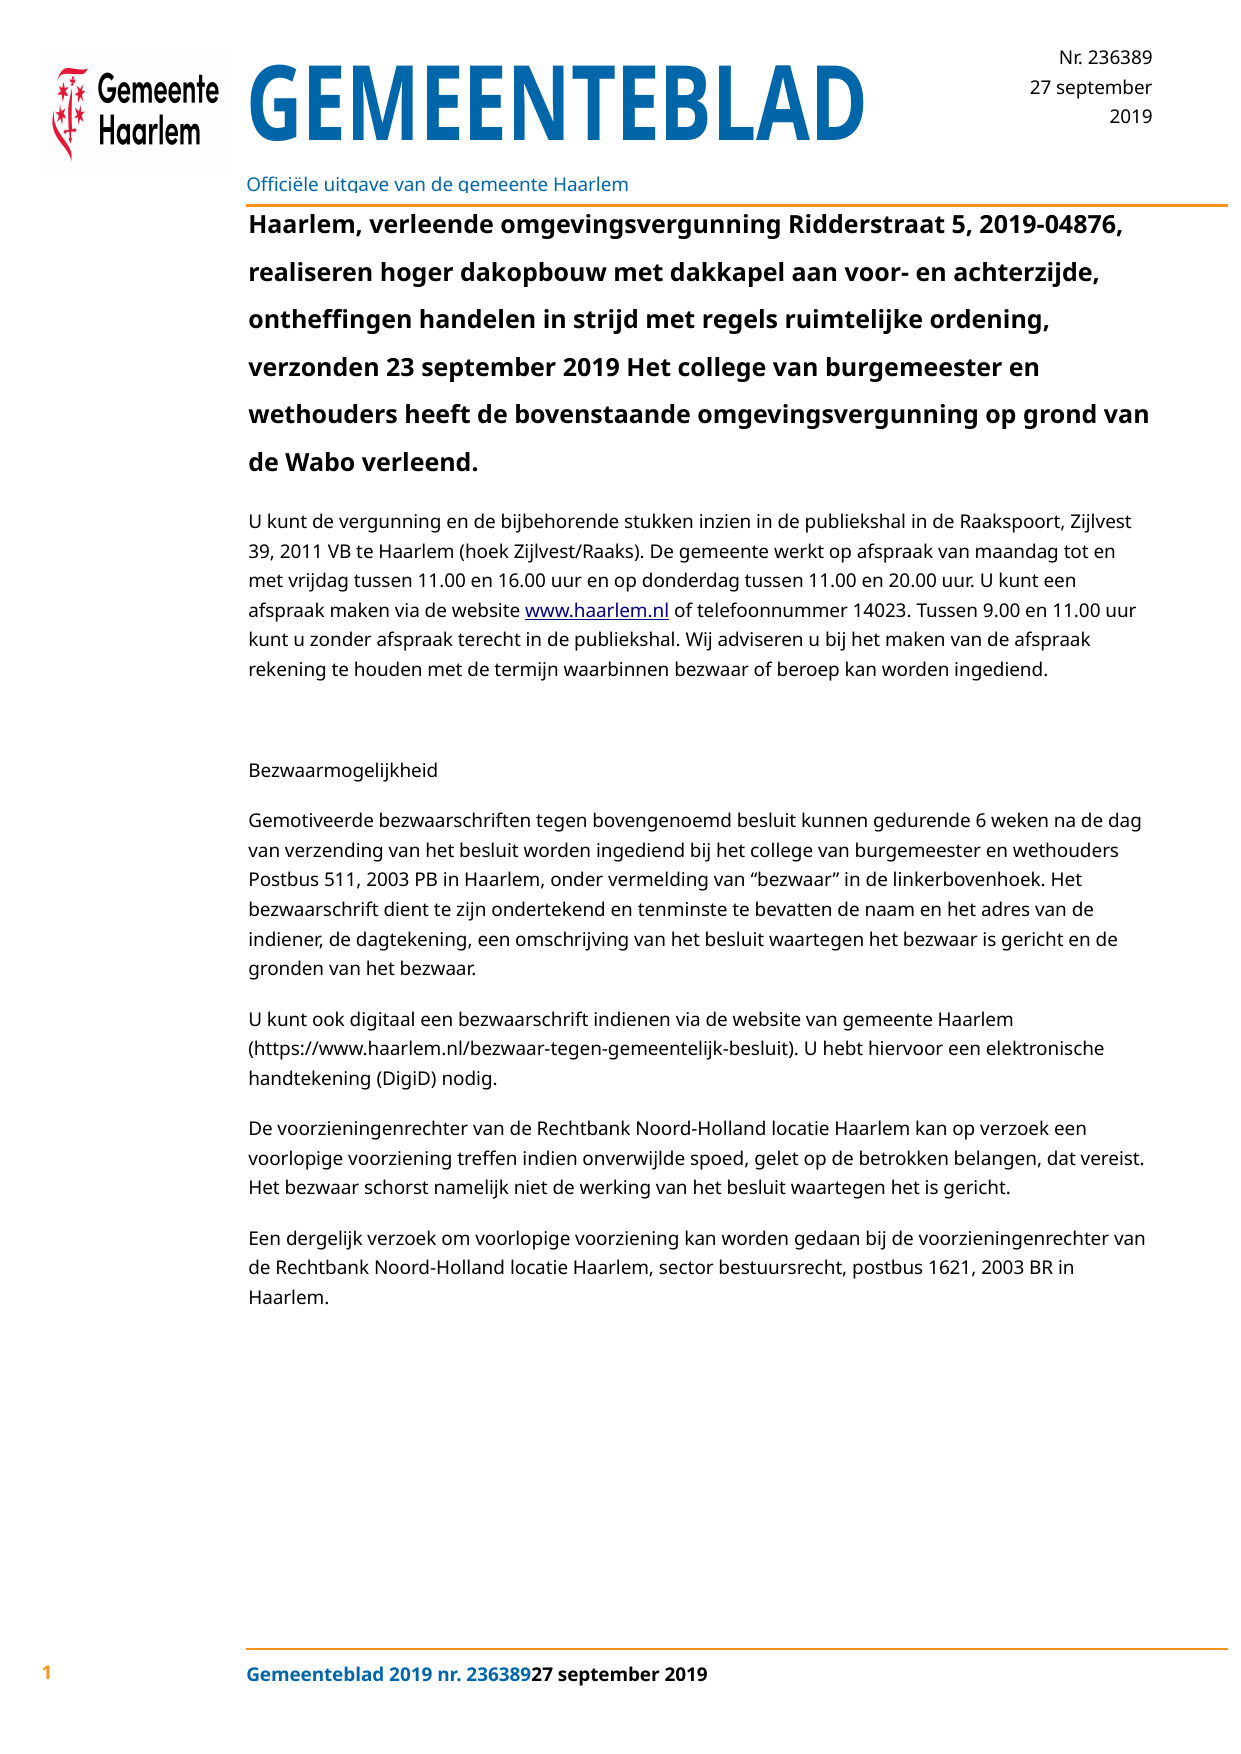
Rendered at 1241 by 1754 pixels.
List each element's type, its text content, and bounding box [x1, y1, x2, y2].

text U kunt ook digitaal een bezwaarschrift indienen via de website van gemeente Haarlem (https://www.haarlem.nl/bezwaar-tegen-gemeentelijk-besluit). U hebt hiervoor een elektronische handtekening (DigiD) nodig. [248, 1006, 1152, 1091]
text De voorzieningenrechter van de Rechtbank Noord-Holland locatie Haarlem kan op verzoek een voorlopige voorziening treffen indien onverwijlde spoed, gelet op de betrokken belangen, dat vereist. Het bezwaar schorst namelijk niet de werking van het besluit waartegen het is gericht. [248, 1115, 1152, 1200]
text Een dergelijk verzoek om voorlopige voorziening kan worden gedaan bij de voorzieningenrechter van de Rechtbank Noord-Holland locatie Haarlem, sector bestuursrecht, postbus 1621, 2003 BR in Haarlem. [248, 1225, 1152, 1310]
text Bezwaarmogelijkheid [248, 757, 1152, 783]
text Gemotiveerde bezwaarschriften tegen bovengenoemd besluit kunnen gedurende 6 weken na de dag van verzending van het besluit worden ingediend bij het college van burgemeester en wethouders Postbus 511, 2003 PB in Haarlem, onder vermelding van “bezwaar” in de linkerbovenhoek. Het bezwaarschrift dient te zijn ondertekend en tenminste te bevatten de naam en het adres van de indiener, de dagtekening, een omschrijving van het besluit waartegen het bezwaar is gericht en de gronden van het bezwaar. [248, 807, 1152, 981]
picture [41, 47, 231, 172]
text U kunt de vergunning en de bijbehorende stukken inzien in de publiekshal in de Raakspoort, Zijlvest 39, 2011 VB te Haarlem (hoek Zijlvest/Raaks). De gemeente werkt op afspraak van maandag tot en met vrijdag tussen 11.00 en 16.00 uur en op donderdag tussen 11.00 en 20.00 uur. U kunt een afspraak maken via de website www.haarlem.nl of telefoonnummer 14023. Tussen 9.00 en 11.00 uur kunt u zonder afspraak terecht in de publiekshal. Wij adviseren u bij het maken van de afspraak rekening te houden met de termijn waarbinnen bezwaar of beroep kan worden ingediend. [248, 508, 1152, 682]
text Haarlem, verleende omgevingsvergunning Ridderstraat 5, 2019-04876, realiseren hoger dakopbouw met dakkapel aan voor- en achterzijde, ontheffingen handelen in strijd met regels ruimtelijke ordening, verzonden 23 september 2019 Het college van burgemeester en wethouders heeft de bovenstaande omgevingsvergunning op grond van de Wabo verleend. [248, 207, 1152, 479]
